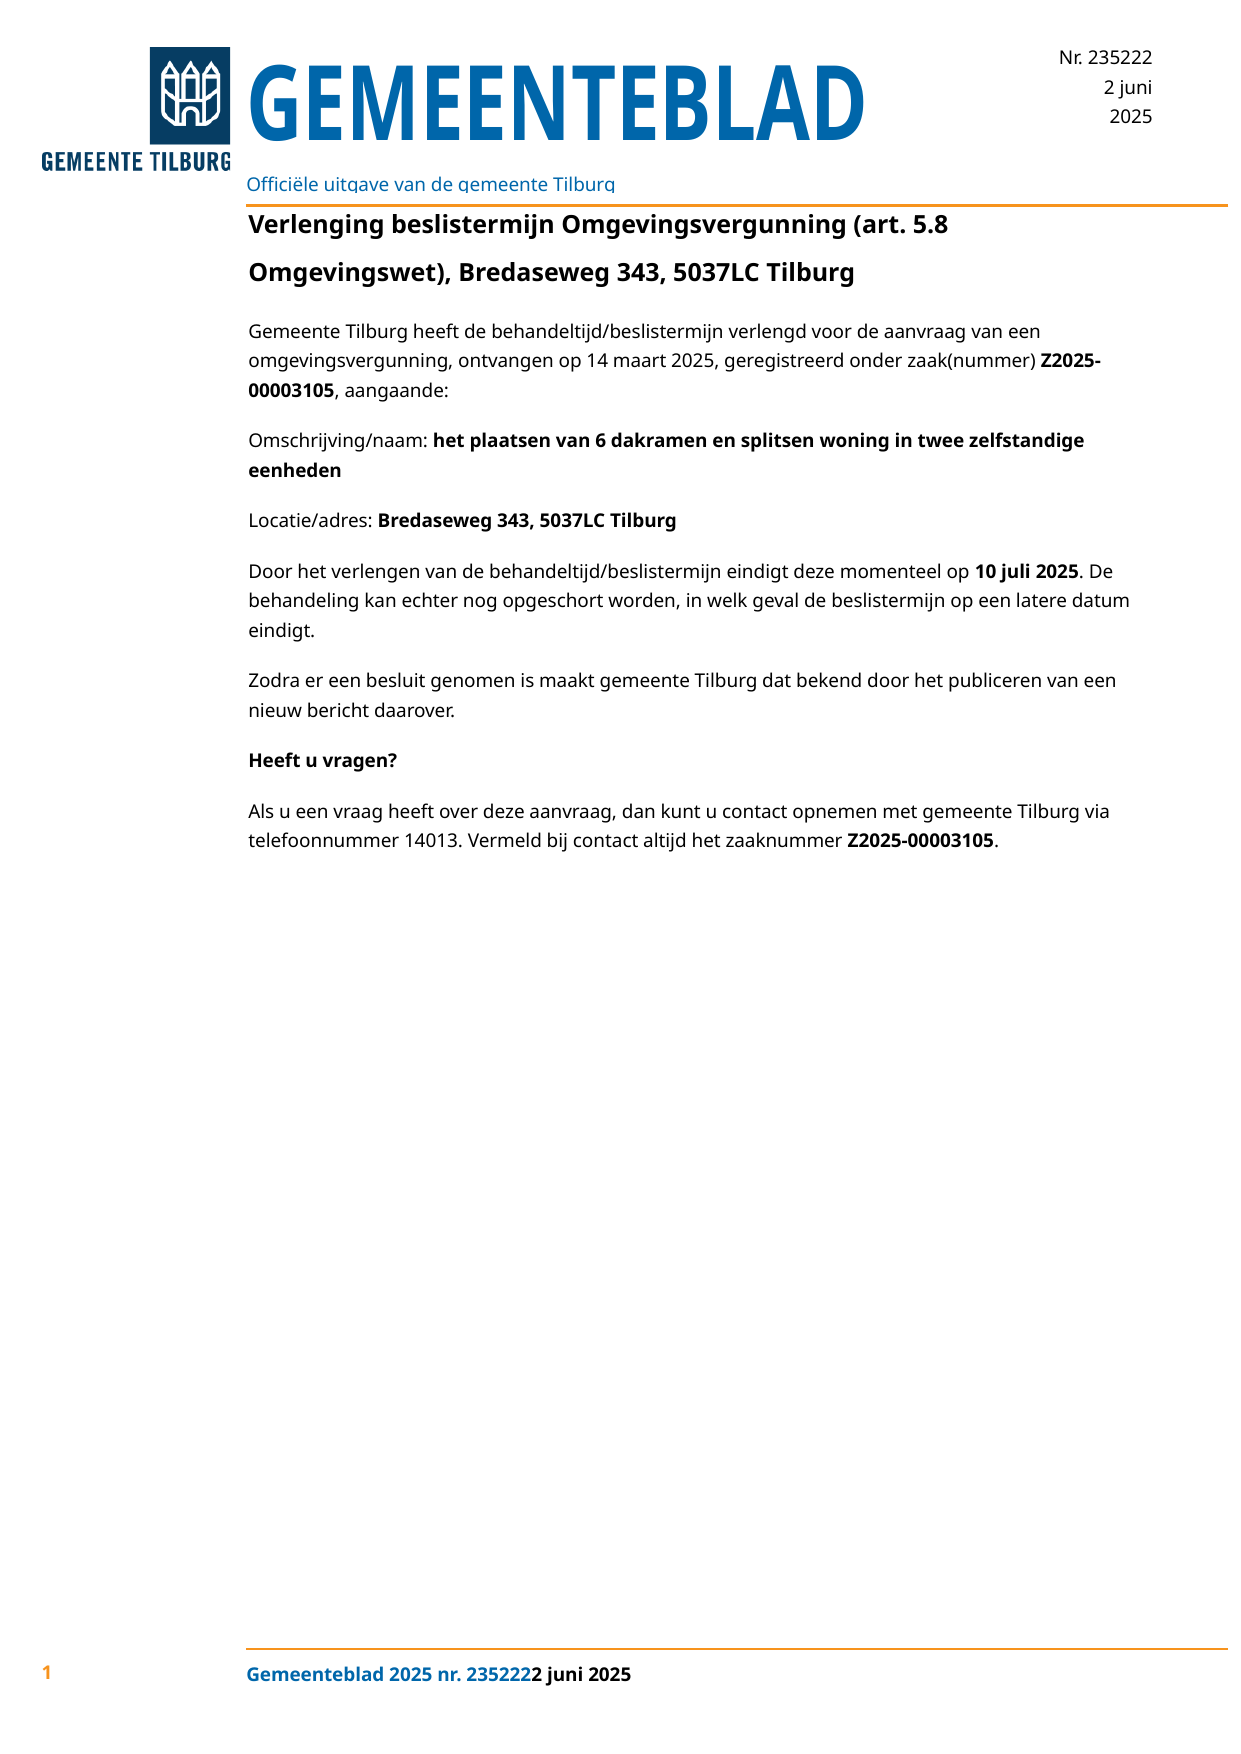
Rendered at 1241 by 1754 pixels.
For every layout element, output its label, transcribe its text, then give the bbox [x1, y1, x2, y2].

picture [41, 47, 231, 172]
text Omschrijving/naam: het plaatsen van 6 dakramen en splitsen woning in twee zelfstandige eenheden [248, 427, 1152, 483]
text Heeft u vragen? [248, 747, 1152, 773]
text Gemeente Tilburg heeft de behandeltijd/beslistermijn verlengd voor de aanvraag van een omgevingsvergunning, ontvangen op 14 maart 2025, geregistreerd onder zaak(nummer) Z2025-00003105, aangaande: [248, 318, 1152, 403]
text Verlenging beslistermijn Omgevingsvergunning (art. 5.8 Omgevingswet), Bredaseweg 343, 5037LC Tilburg [248, 207, 1152, 288]
text Locatie/adres: Bredaseweg 343, 5037LC Tilburg [248, 507, 1152, 533]
text Als u een vraag heeft over deze aanvraag, dan kunt u contact opnemen met gemeente Tilburg via telefoonnummer 14013. Vermeld bij contact altijd het zaaknummer Z2025-00003105. [248, 798, 1152, 853]
text Zodra er een besluit genomen is maakt gemeente Tilburg dat bekend door het publiceren van een nieuw bericht daarover. [248, 667, 1152, 723]
text Door het verlengen van de behandeltijd/beslistermijn eindigt deze momenteel op 10 juli 2025. De behandeling kan echter nog opgeschort worden, in welk geval de beslistermijn op een latere datum eindigt. [248, 558, 1152, 643]
